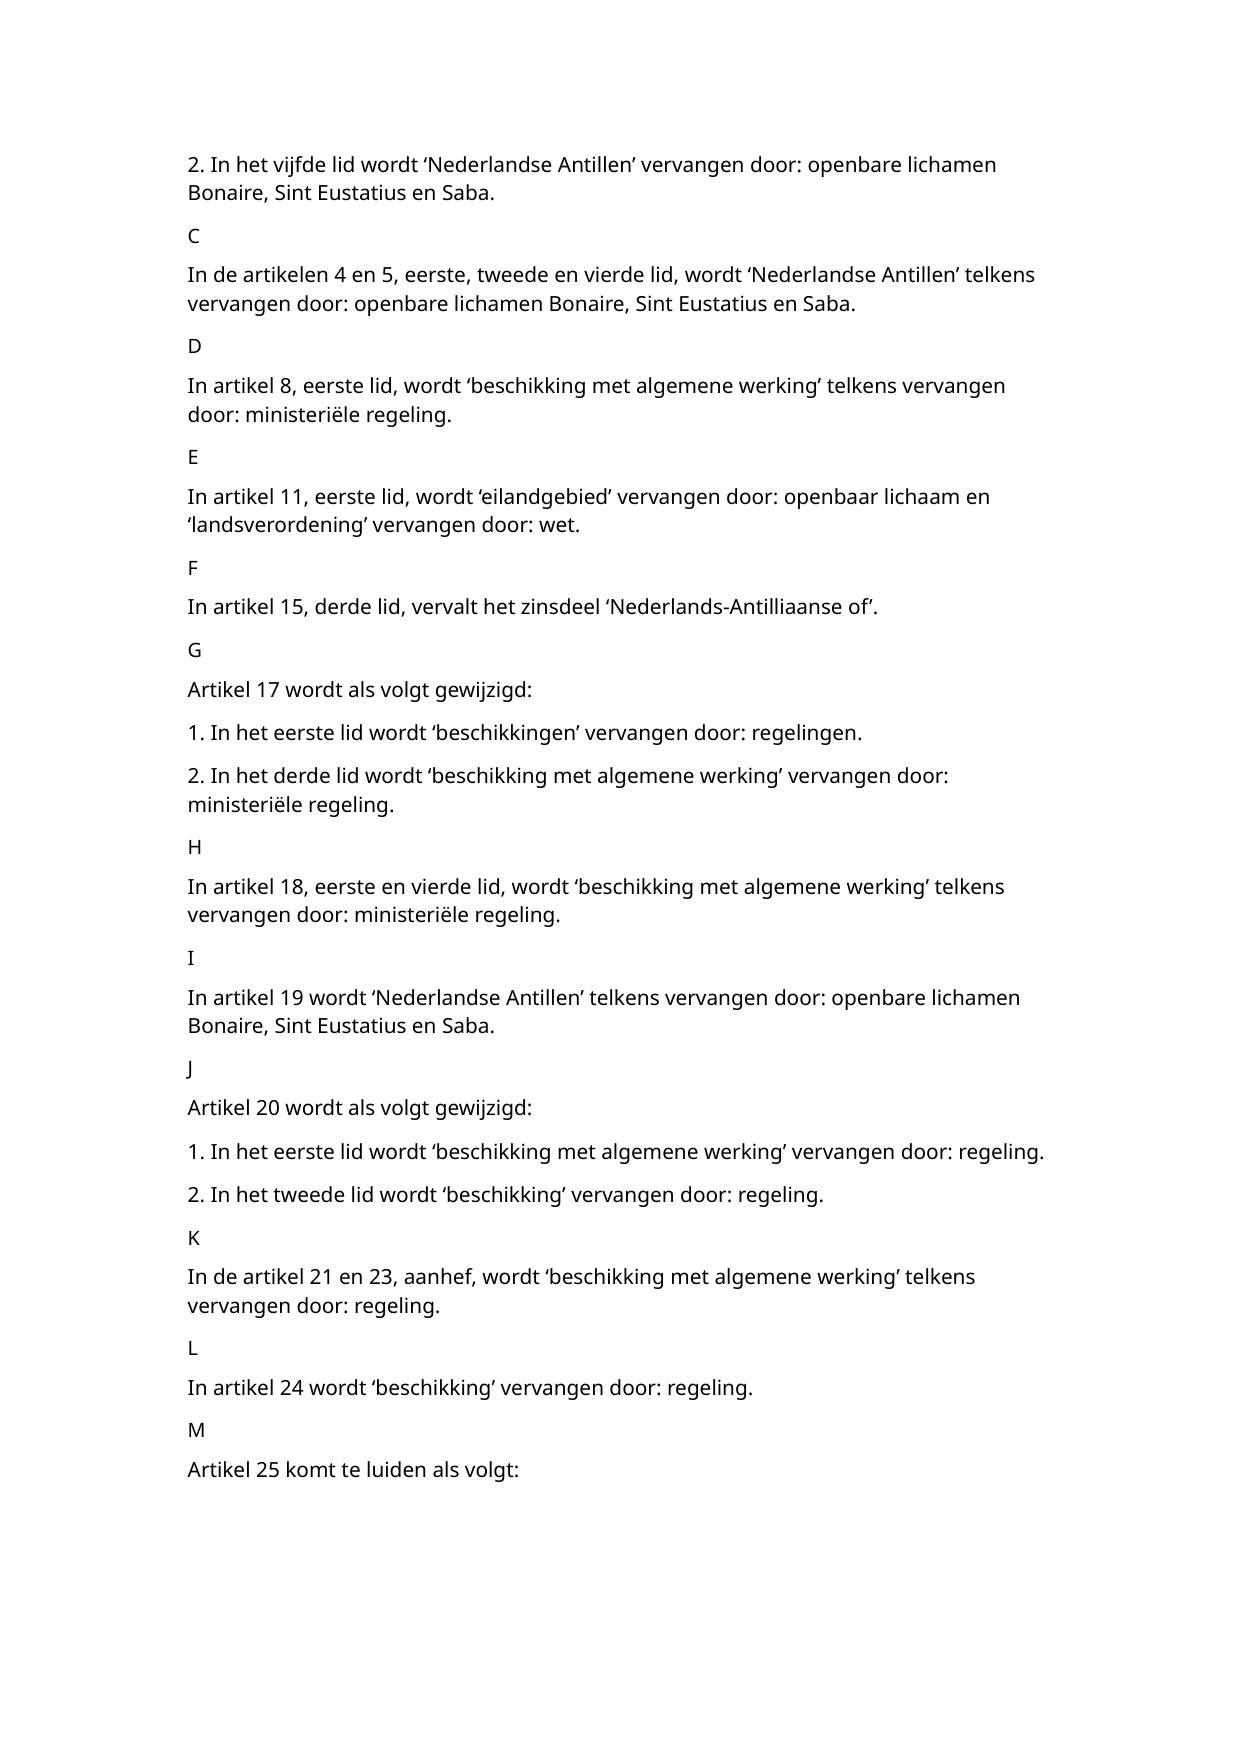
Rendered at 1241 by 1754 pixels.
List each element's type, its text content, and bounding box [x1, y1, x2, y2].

text In artikel 8, eerste lid, wordt ‘beschikking met algemene werking’ telkens vervangen door: ministeriële regeling. [187, 371, 1053, 428]
text I [187, 944, 1053, 971]
text F [187, 554, 1053, 581]
text M [187, 1417, 1053, 1443]
text 1. In het eerste lid wordt ‘beschikking met algemene werking’ vervangen door: regeling. [187, 1137, 1053, 1165]
text D [187, 332, 1053, 359]
text Artikel 17 wordt als volgt gewijzigd: [187, 675, 1053, 703]
text 2. In het vijfde lid wordt ‘Nederlandse Antillen’ vervangen door: openbare lichamen Bonaire, Sint Eustatius en Saba. [187, 150, 1053, 207]
text 2. In het derde lid wordt ‘beschikking met algemene werking’ vervangen door: ministeriële regeling. [187, 762, 1053, 818]
text Artikel 20 wordt als volgt gewijzigd: [187, 1093, 1053, 1122]
text E [187, 443, 1053, 470]
text L [187, 1334, 1053, 1361]
text J [187, 1055, 1053, 1082]
text In artikel 11, eerste lid, wordt ‘eilandgebied’ vervangen door: openbaar lichaam en ‘landsverordening’ vervangen door: wet. [187, 482, 1053, 539]
text In de artikelen 4 en 5, eerste, tweede en vierde lid, wordt ‘Nederlandse Antillen’ telkens vervangen door: openbare lichamen Bonaire, Sint Eustatius en Saba. [187, 261, 1053, 317]
text G [187, 636, 1053, 663]
text In de artikel 21 en 23, aanhef, wordt ‘beschikking met algemene werking’ telkens vervangen door: regeling. [187, 1262, 1053, 1319]
text In artikel 15, derde lid, vervalt het zinsdeel ‘Nederlands-Antilliaanse of’. [187, 592, 1053, 621]
text C [187, 222, 1053, 249]
text In artikel 18, eerste en vierde lid, wordt ‘beschikking met algemene werking’ telkens vervangen door: ministeriële regeling. [187, 872, 1053, 929]
text K [187, 1224, 1053, 1251]
text Artikel 25 komt te luiden als volgt: [187, 1455, 1053, 1484]
text 1. In het eerste lid wordt ‘beschikkingen’ vervangen door: regelingen. [187, 718, 1053, 747]
text In artikel 24 wordt ‘beschikking’ vervangen door: regeling. [187, 1373, 1053, 1402]
text In artikel 19 wordt ‘Nederlandse Antillen’ telkens vervangen door: openbare lichamen Bonaire, Sint Eustatius en Saba. [187, 983, 1053, 1040]
text 2. In het tweede lid wordt ‘beschikking’ vervangen door: regeling. [187, 1180, 1053, 1209]
text H [187, 833, 1053, 860]
